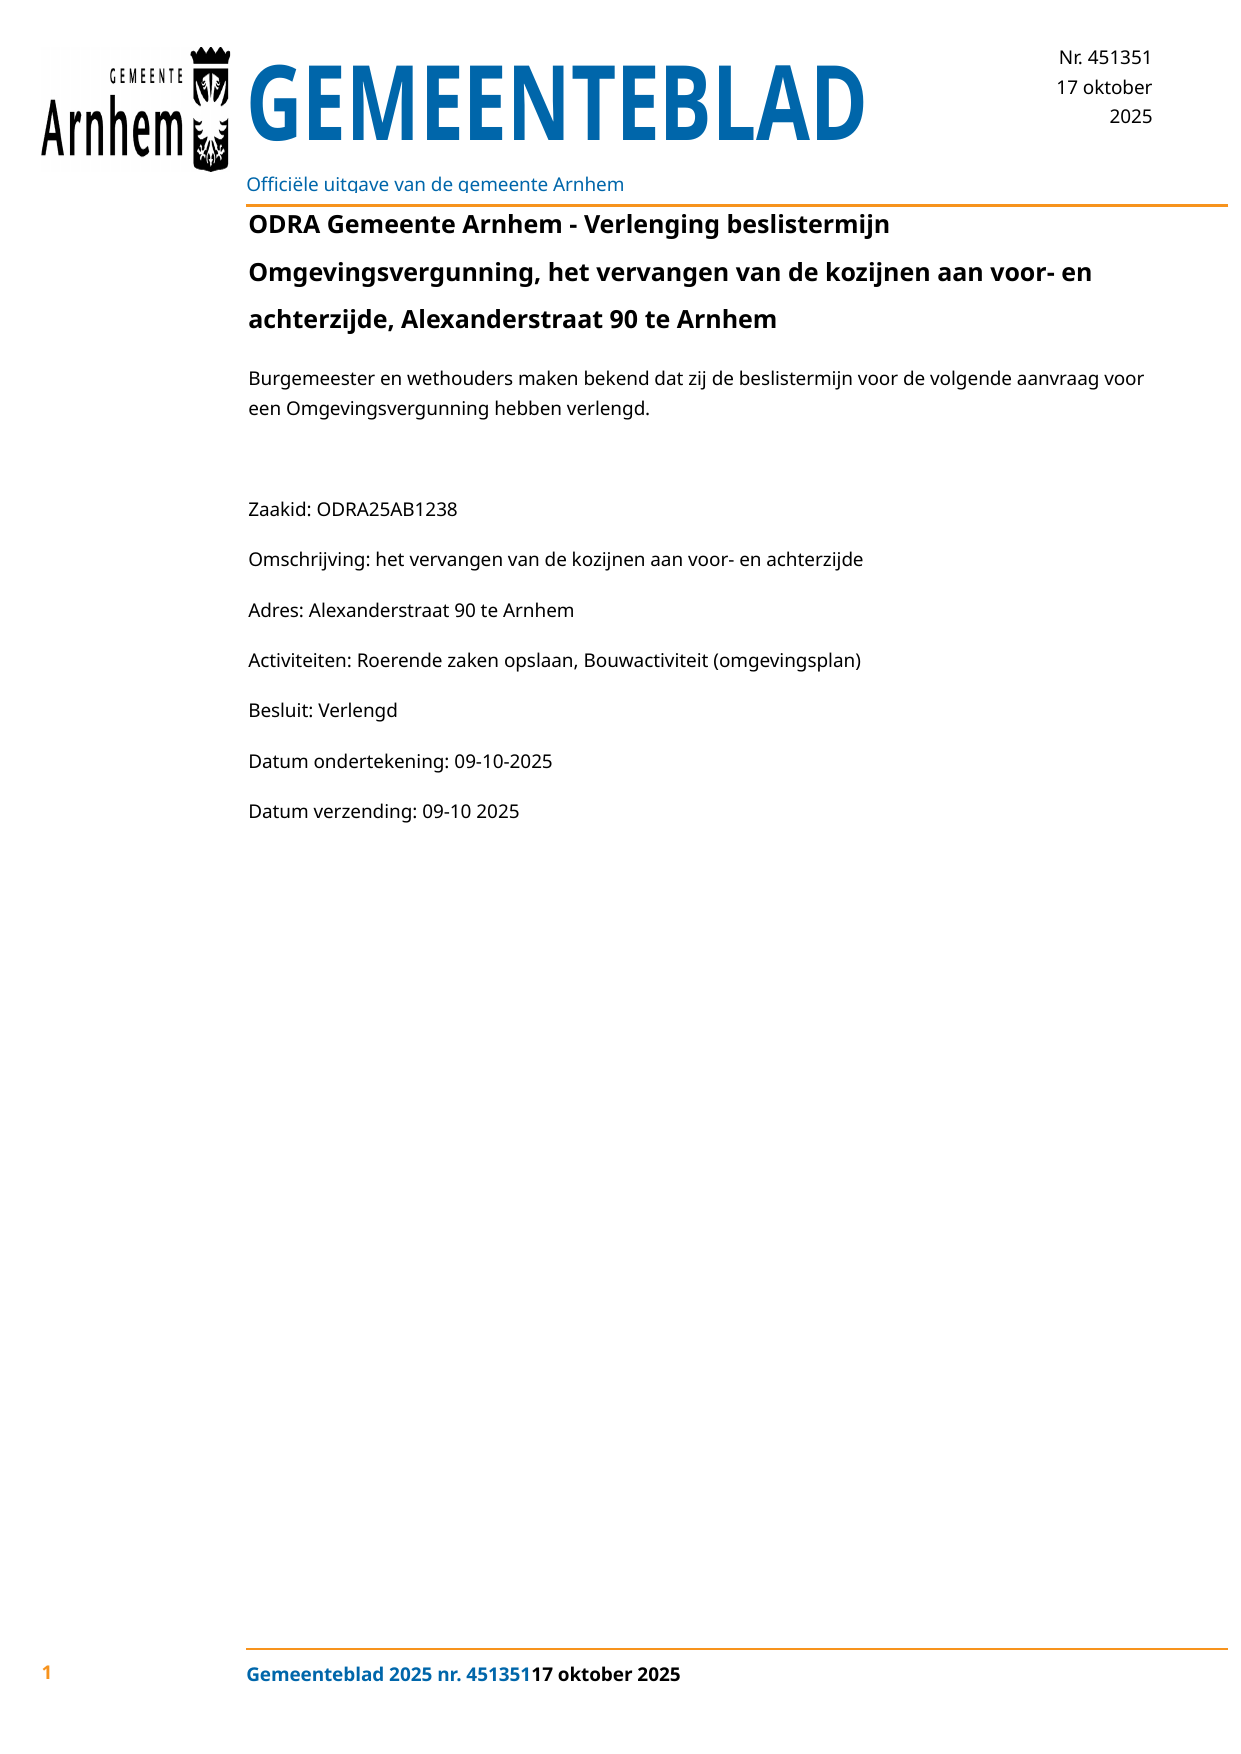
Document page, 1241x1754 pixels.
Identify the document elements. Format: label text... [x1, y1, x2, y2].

text Zaakid: ODRA25AB1238 [248, 496, 1152, 522]
picture [41, 47, 231, 172]
text Datum verzending: 09-10 2025 [248, 798, 1152, 824]
text Adres: Alexanderstraat 90 te Arnhem [248, 597, 1152, 622]
text Omschrijving: het vervangen van de kozijnen aan voor- en achterzijde [248, 546, 1152, 572]
text ODRA Gemeente Arnhem - Verlenging beslistermijn Omgevingsvergunning, het vervangen van de kozijnen aan voor- en achterzijde, Alexanderstraat 90 te Arnhem [248, 207, 1152, 336]
text Datum ondertekening: 09-10-2025 [248, 748, 1152, 774]
text Burgemeester en wethouders maken bekend dat zij de beslistermijn voor de volgende aanvraag voor een Omgevingsvergunning hebben verlengd. [248, 366, 1152, 421]
text Besluit: Verlengd [248, 698, 1152, 723]
text Activiteiten: Roerende zaken opslaan, Bouwactiviteit (omgevingsplan) [248, 647, 1152, 673]
